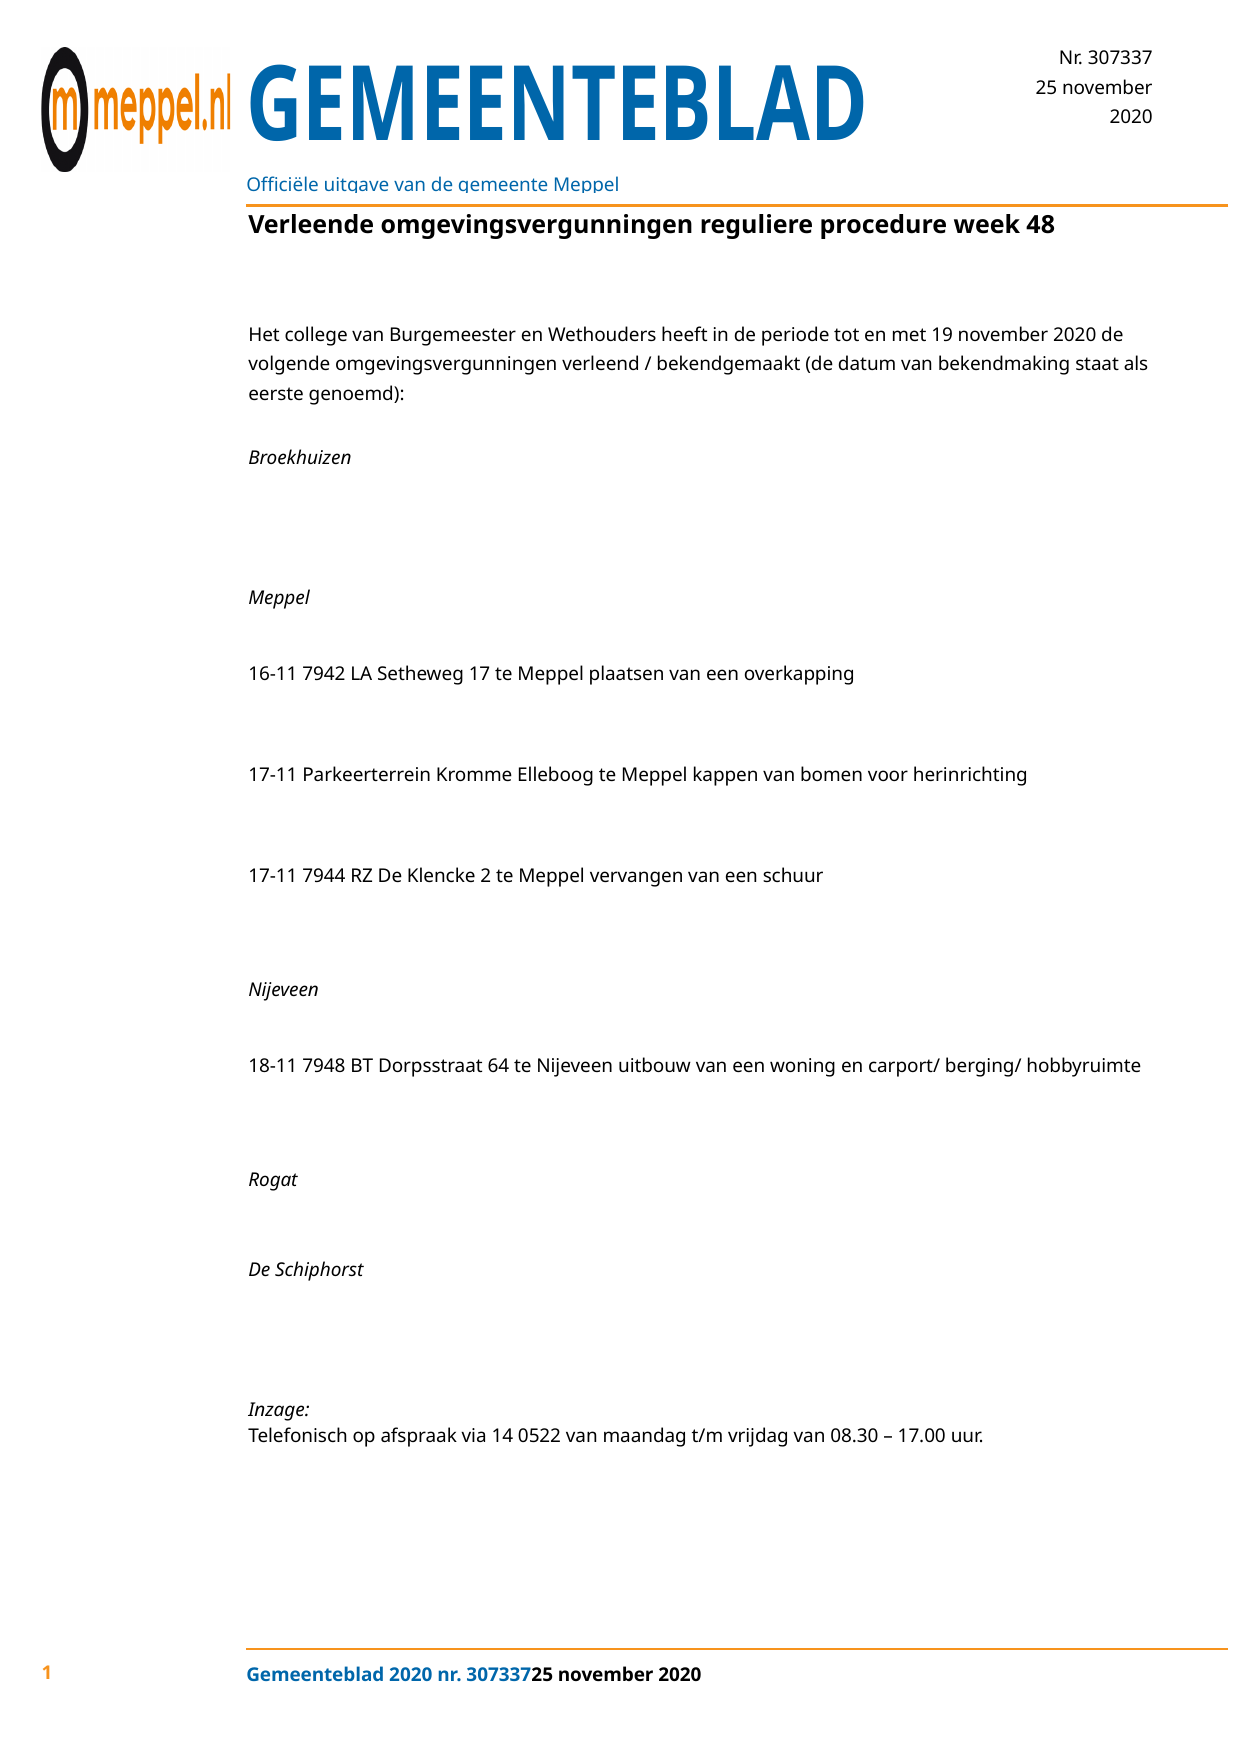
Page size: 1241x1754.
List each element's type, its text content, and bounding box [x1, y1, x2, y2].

text 17-11 7944 RZ De Klencke 2 te Meppel vervangen van een schuur [248, 862, 1152, 887]
text Het college van Burgemeester en Wethouders heeft in de periode tot en met 19 november 2020 de volgende omgevingsvergunningen verleend / bekendgemaakt (de datum van bekendmaking staat als eerste genoemd): [248, 321, 1152, 406]
text Telefonisch op afspraak via 14 0522 van maandag t/m vrijdag van 08.30 – 17.00 uur. [248, 1422, 1152, 1448]
text Rogat [248, 1167, 1152, 1192]
text Meppel [248, 584, 1152, 610]
text Inzage: [248, 1396, 1152, 1422]
text Nijeveen [248, 976, 1152, 1002]
text De Schiphorst [248, 1256, 1152, 1282]
text 17-11 Parkeerterrein Kromme Elleboog te Meppel kappen van bomen voor herinrichting [248, 761, 1152, 787]
text Verleende omgevingsvergunningen reguliere procedure week 48 [248, 207, 1152, 241]
text 16-11 7942 LA Setheweg 17 te Meppel plaatsen van een overkapping [248, 660, 1152, 686]
text 18-11 7948 BT Dorpsstraat 64 te Nijeveen uitbouw van een woning en carport/ berging/ hobbyruimte [248, 1052, 1152, 1078]
picture [41, 47, 231, 172]
text Broekhuizen [248, 444, 1152, 469]
